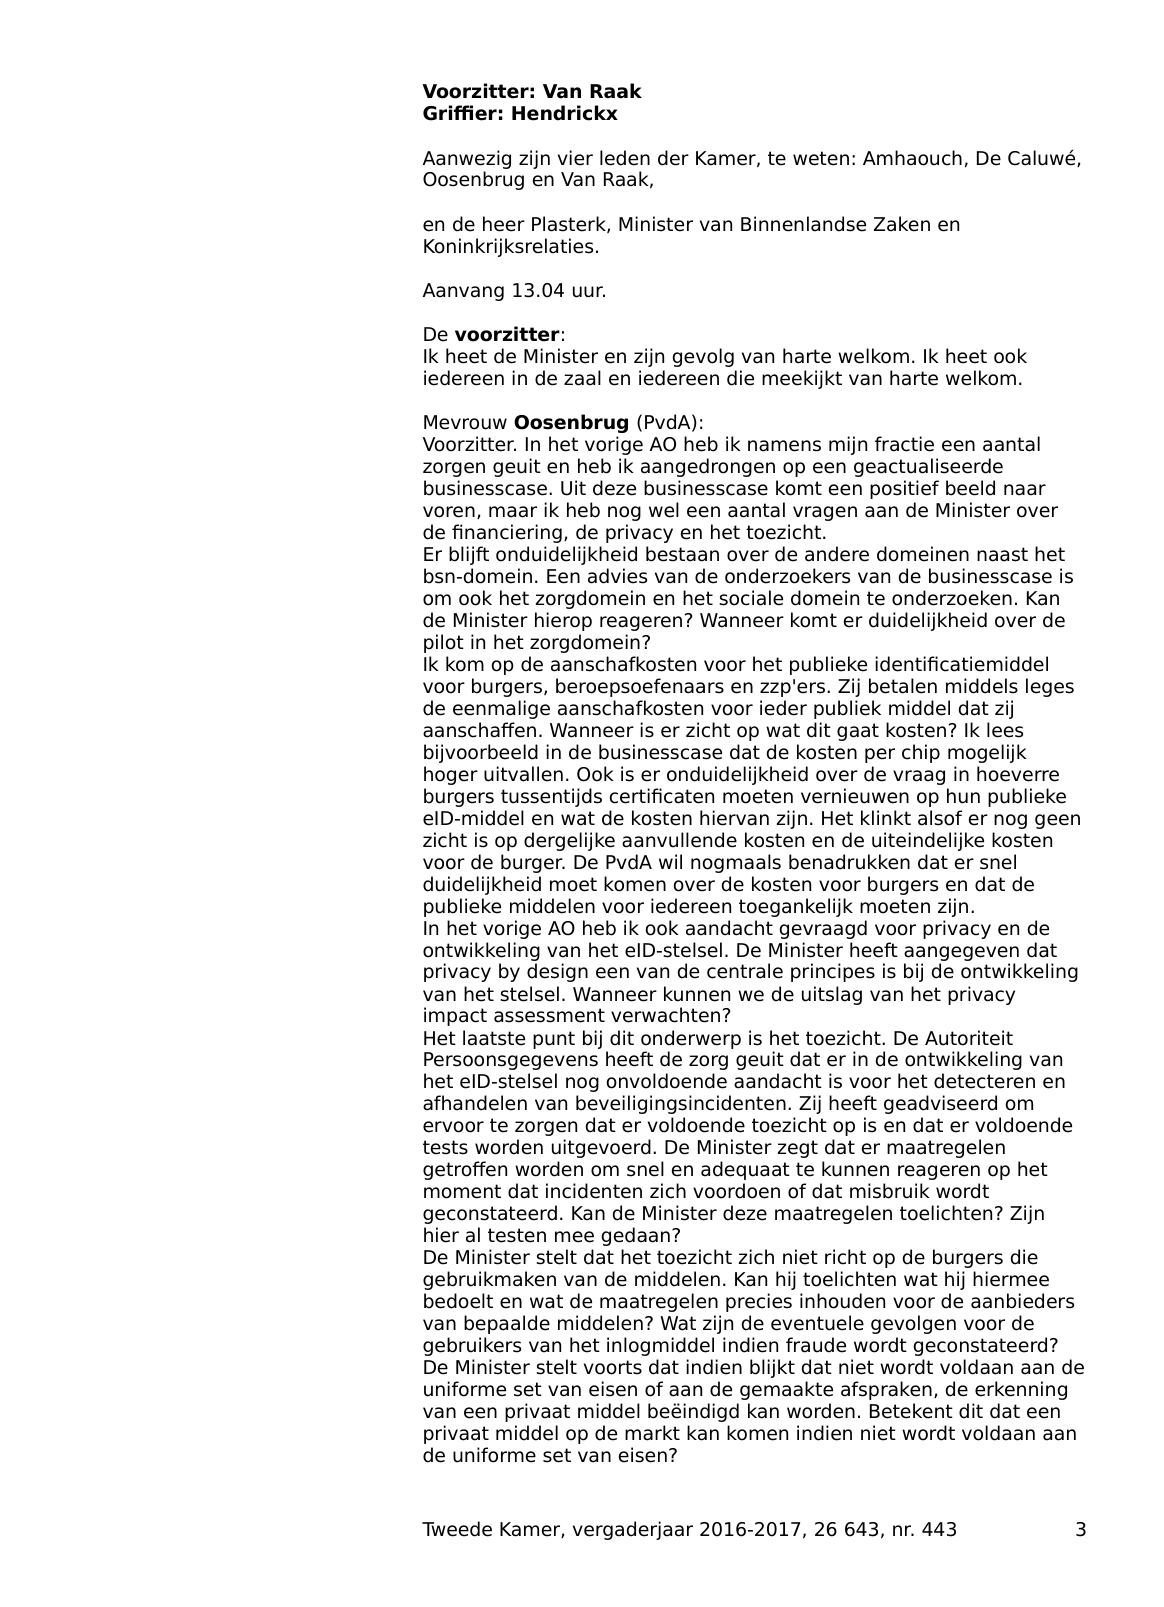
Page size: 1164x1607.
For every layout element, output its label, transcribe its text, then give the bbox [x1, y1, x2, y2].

text Aanvang 13.04 uur. [422, 280, 1087, 302]
text Aanwezig zijn vier leden der Kamer, te weten: Amhaouch, De Caluwé, Oosenbrug en Van Raak, [422, 147, 1087, 191]
text Mevrouw Oosenbrug (PvdA): [422, 412, 1087, 434]
text en de heer Plasterk, Minister van Binnenlandse Zaken en Koninkrijksrelaties. [422, 213, 1087, 257]
text Voorzitter: Van Raak [422, 81, 1087, 103]
text De Minister stelt dat het toezicht zich niet richt op de burgers die gebruikmaken van de middelen. Kan hij toelichten wat hij hiermee bedoelt en wat de maatregelen precies inhouden voor de aanbieders van bepaalde middelen? Wat zijn de eventuele gevolgen voor de gebruikers van het inlogmiddel indien fraude wordt geconstateerd? De Minister stelt voorts dat indien blijkt dat niet wordt voldaan aan de uniforme set van eisen of aan de gemaakte afspraken, de erkenning van een privaat middel beëindigd kan worden. Betekent dit dat een privaat middel op de markt kan komen indien niet wordt voldaan aan de uniforme set van eisen? [422, 1247, 1087, 1467]
text Er blijft onduidelijkheid bestaan over de andere domeinen naast het bsn-domein. Een advies van de onderzoekers van de businesscase is om ook het zorgdomein en het sociale domein te onderzoeken. Kan de Minister hierop reageren? Wanneer komt er duidelijkheid over de pilot in het zorgdomein? [422, 544, 1087, 654]
text In het vorige AO heb ik ook aandacht gevraagd voor privacy en de ontwikkeling van het eID-stelsel. De Minister heeft aangegeven dat privacy by design een van de centrale principes is bij de ontwikkeling van het stelsel. Wanneer kunnen we de uitslag van het privacy impact assessment verwachten? [422, 917, 1087, 1027]
text Ik heet de Minister en zijn gevolg van harte welkom. Ik heet ook iedereen in de zaal en iedereen die meekijkt van harte welkom. [422, 346, 1087, 390]
text Ik kom op de aanschafkosten voor het publieke identificatiemiddel voor burgers, beroepsoefenaars en zzp'ers. Zij betalen middels leges de eenmalige aanschafkosten voor ieder publiek middel dat zij aanschaffen. Wanneer is er zicht op wat dit gaat kosten? Ik lees bijvoorbeeld in de businesscase dat de kosten per chip mogelijk hoger uitvallen. Ook is er onduidelijkheid over de vraag in hoeverre burgers tussentijds certificaten moeten vernieuwen op hun publieke eID-middel en wat de kosten hiervan zijn. Het klinkt alsof er nog geen zicht is op dergelijke aanvullende kosten en de uiteindelijke kosten voor de burger. De PvdA wil nogmaals benadrukken dat er snel duidelijkheid moet komen over de kosten voor burgers en dat de publieke middelen voor iedereen toegankelijk moeten zijn. [422, 654, 1087, 917]
text Voorzitter. In het vorige AO heb ik namens mijn fractie een aantal zorgen geuit en heb ik aangedrongen op een geactualiseerde businesscase. Uit deze businesscase komt een positief beeld naar voren, maar ik heb nog wel een aantal vragen aan de Minister over de financiering, de privacy en het toezicht. [422, 434, 1087, 544]
text De voorzitter: [422, 324, 1087, 346]
text Griffier: Hendrickx [422, 103, 1087, 125]
text Het laatste punt bij dit onderwerp is het toezicht. De Autoriteit Persoonsgegevens heeft de zorg geuit dat er in de ontwikkeling van het eID-stelsel nog onvoldoende aandacht is voor het detecteren en afhandelen van beveiligingsincidenten. Zij heeft geadviseerd om ervoor te zorgen dat er voldoende toezicht op is en dat er voldoende tests worden uitgevoerd. De Minister zegt dat er maatregelen getroffen worden om snel en adequaat te kunnen reageren op het moment dat incidenten zich voordoen of dat misbruik wordt geconstateerd. Kan de Minister deze maatregelen toelichten? Zijn hier al testen mee gedaan? [422, 1027, 1087, 1247]
